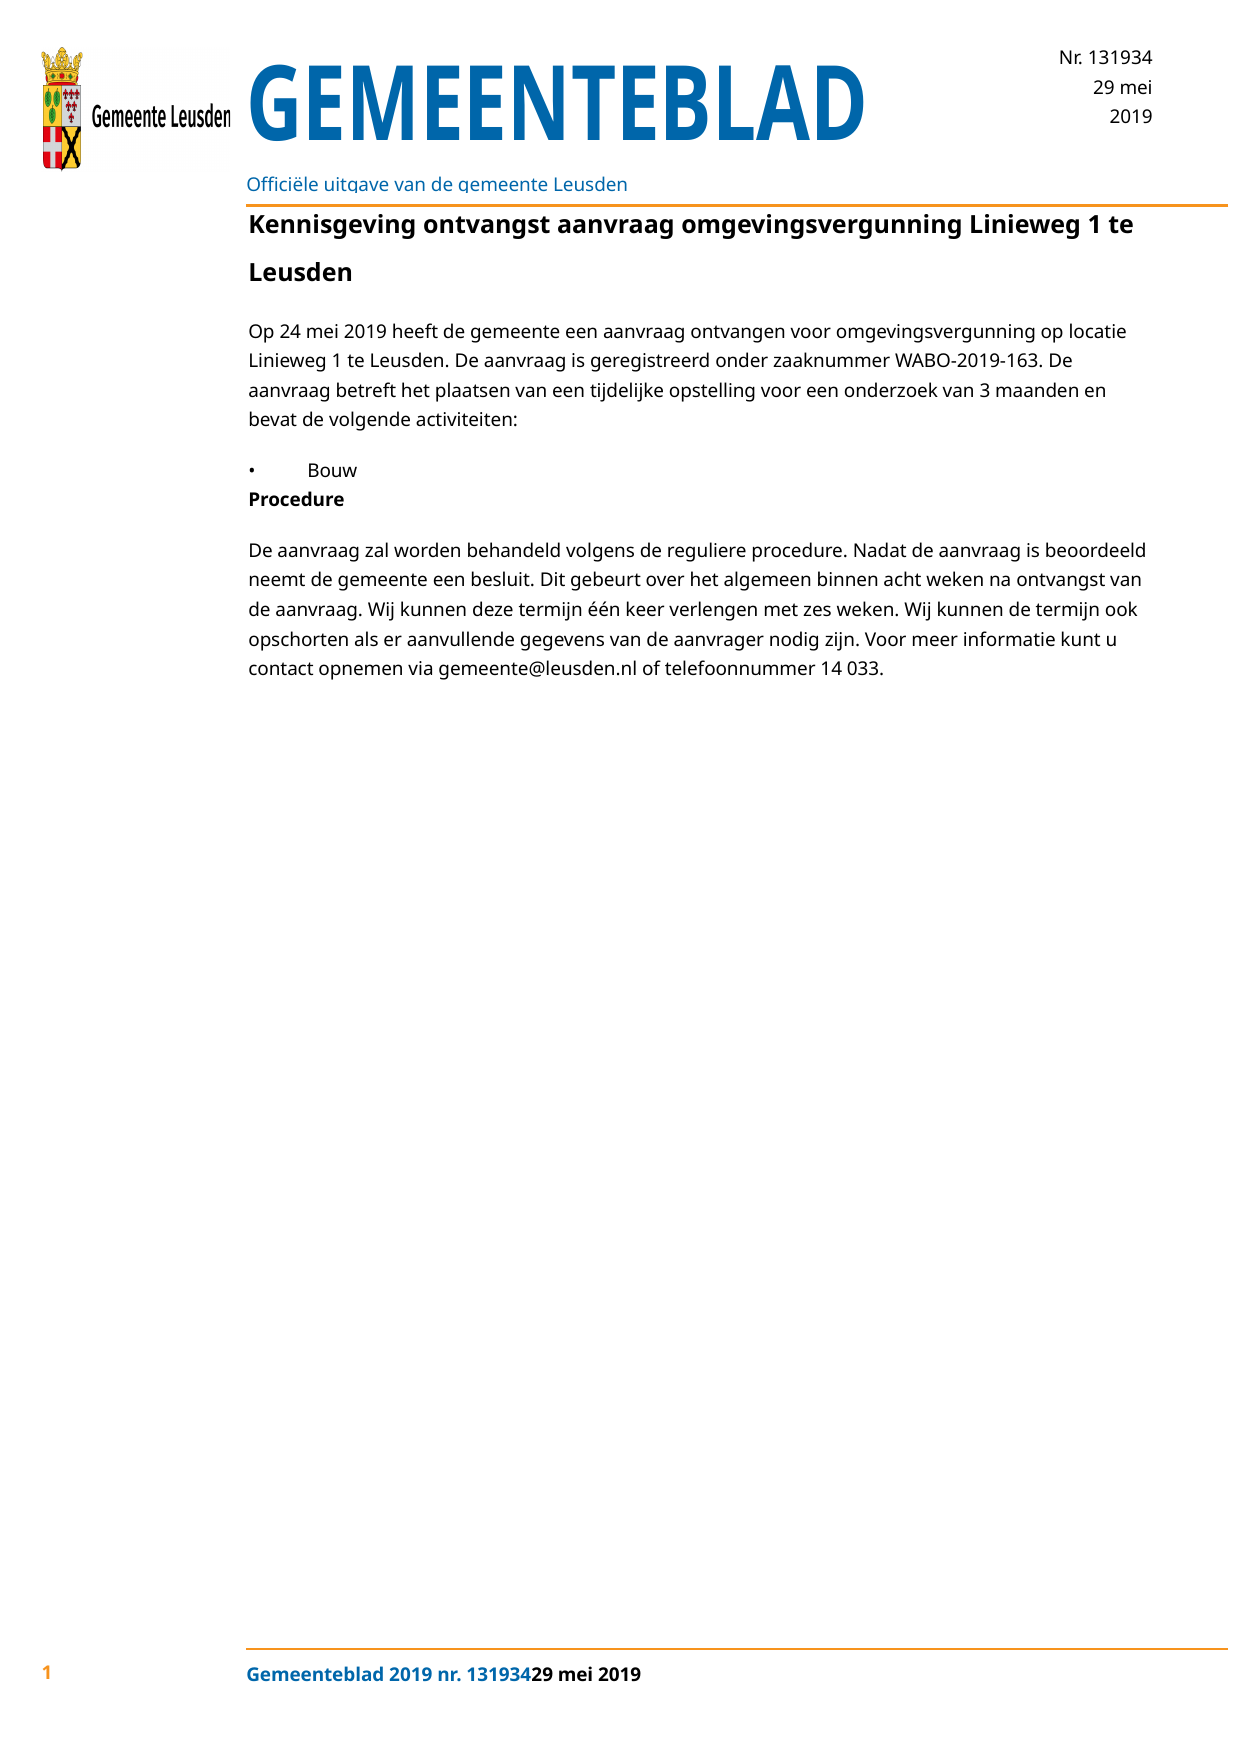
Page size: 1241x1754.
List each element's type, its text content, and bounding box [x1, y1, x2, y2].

list Bouw [248, 457, 1152, 483]
text Kennisgeving ontvangst aanvraag omgevingsvergunning Linieweg 1 te Leusden [248, 207, 1152, 288]
picture [41, 47, 231, 172]
text Op 24 mei 2019 heeft de gemeente een aanvraag ontvangen voor omgevingsvergunning op locatie Linieweg 1 te Leusden. De aanvraag is geregistreerd onder zaaknummer WABO-2019-163. De aanvraag betreft het plaatsen van een tijdelijke opstelling voor een onderzoek van 3 maanden en bevat de volgende activiteiten: [248, 318, 1152, 432]
text Procedure [248, 487, 1152, 512]
text De aanvraag zal worden behandeld volgens de reguliere procedure. Nadat de aanvraag is beoordeeld neemt de gemeente een besluit. Dit gebeurt over het algemeen binnen acht weken na ontvangst van de aanvraag. Wij kunnen deze termijn één keer verlengen met zes weken. Wij kunnen de termijn ook opschorten als er aanvullende gegevens van de aanvrager nodig zijn. Voor meer informatie kunt u contact opnemen via gemeente@leusden.nl of telefoonnummer 14 033. [248, 537, 1152, 681]
